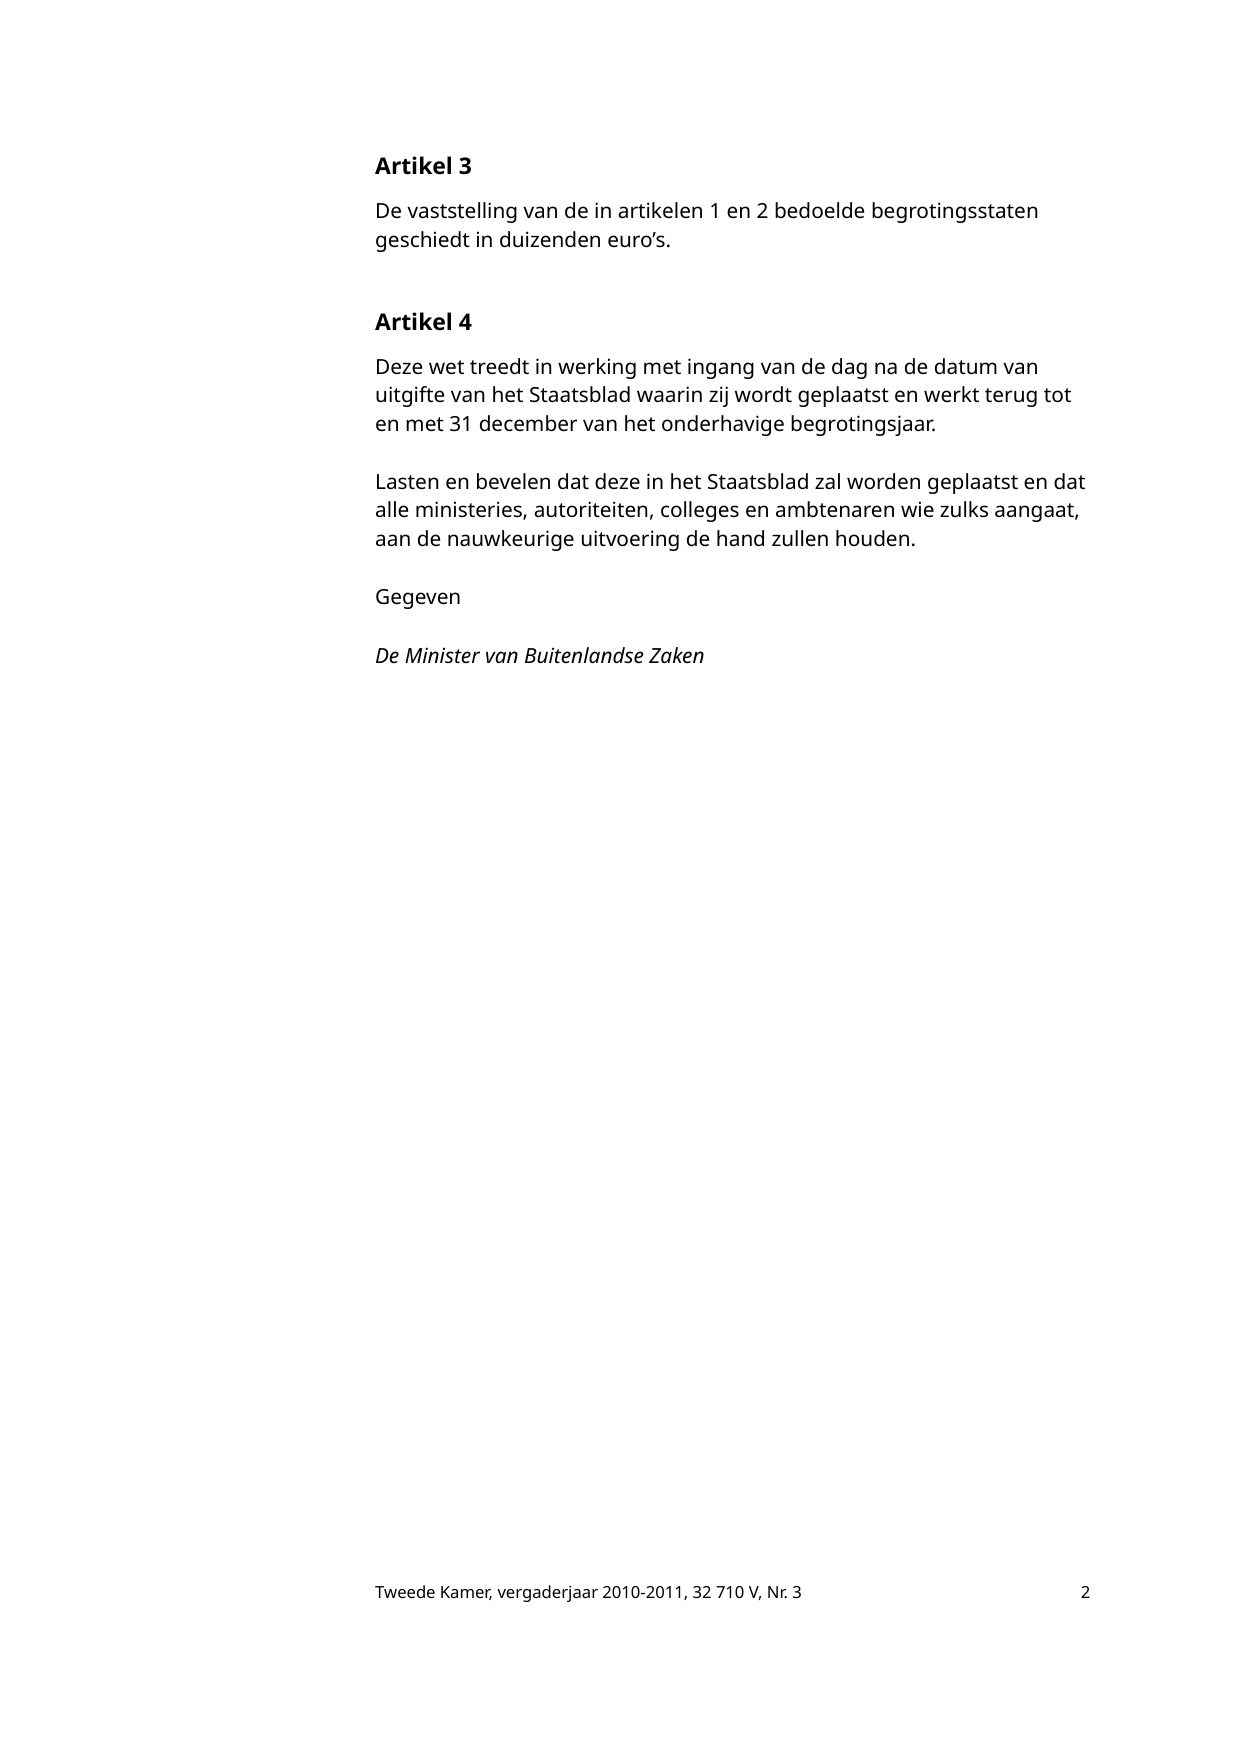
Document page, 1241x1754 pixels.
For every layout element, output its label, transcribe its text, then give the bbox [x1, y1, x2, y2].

text Lasten en bevelen dat deze in het Staatsblad zal worden geplaatst en dat alle ministeries, autoriteiten, colleges en ambtenaren wie zulks aangaat, aan de nauwkeurige uitvoering de hand zullen houden. [375, 467, 1090, 552]
text De Minister van Buitenlandse Zaken [375, 641, 1090, 669]
subtitle Artikel 4 [375, 306, 1090, 337]
subtitle Artikel 3 [375, 150, 1090, 181]
text De vaststelling van de in artikelen 1 en 2 bedoelde begrotingsstaten geschiedt in duizenden euro’s. [375, 196, 1090, 253]
text Deze wet treedt in werking met ingang van de dag na de datum van uitgifte van het Staatsblad waarin zij wordt geplaatst en werkt terug tot en met 31 december van het onderhavige begrotingsjaar. [375, 352, 1090, 437]
text Gegeven [375, 582, 1090, 611]
